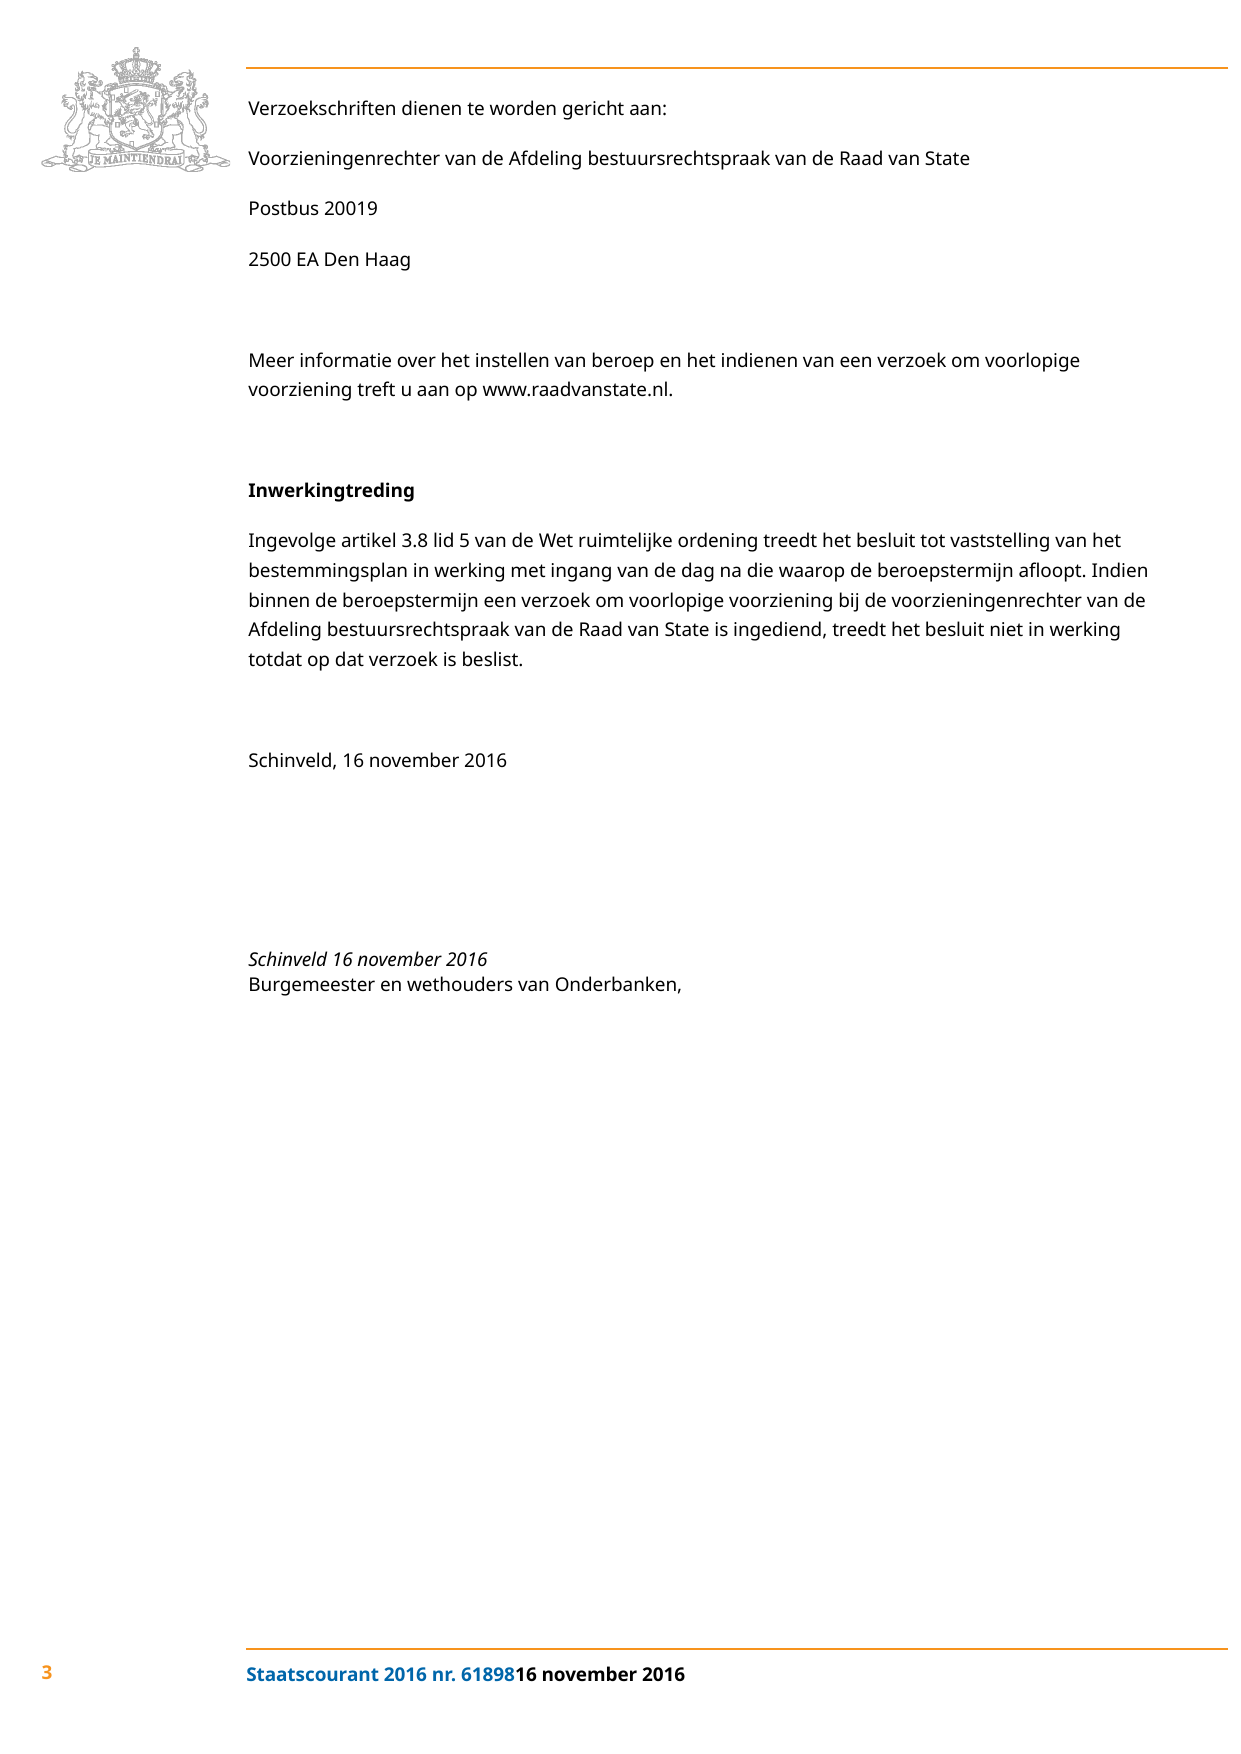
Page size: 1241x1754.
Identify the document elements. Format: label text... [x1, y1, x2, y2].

text 2500 EA Den Haag [248, 246, 1152, 272]
text Postbus 20019 [248, 196, 1152, 221]
text Ingevolge artikel 3.8 lid 5 van de Wet ruimtelijke ordening treedt het besluit tot vaststelling van het bestemmingsplan in werking met ingang van de dag na die waarop de beroepstermijn afloopt. Indien binnen de beroepstermijn een verzoek om voorlopige voorziening bij de voorzieningenrechter van de Afdeling bestuursrechtspraak van de Raad van State is ingediend, treedt het besluit niet in werking totdat op dat verzoek is beslist. [248, 528, 1152, 672]
text Schinveld, 16 november 2016 [248, 747, 1152, 773]
text Burgemeester en wethouders van Onderbanken, [248, 972, 1152, 997]
picture [41, 47, 231, 172]
text Voorzieningenrechter van de Afdeling bestuursrechtspraak van de Raad van State [248, 145, 1152, 171]
text Inwerkingtreding [248, 477, 1152, 503]
text Schinveld 16 november 2016 [248, 946, 1152, 972]
text Verzoekschriften dienen te worden gericht aan: [248, 95, 1152, 121]
text Meer informatie over het instellen van beroep en het indienen van een verzoek om voorlopige voorziening treft u aan op www.raadvanstate.nl. [248, 347, 1152, 402]
